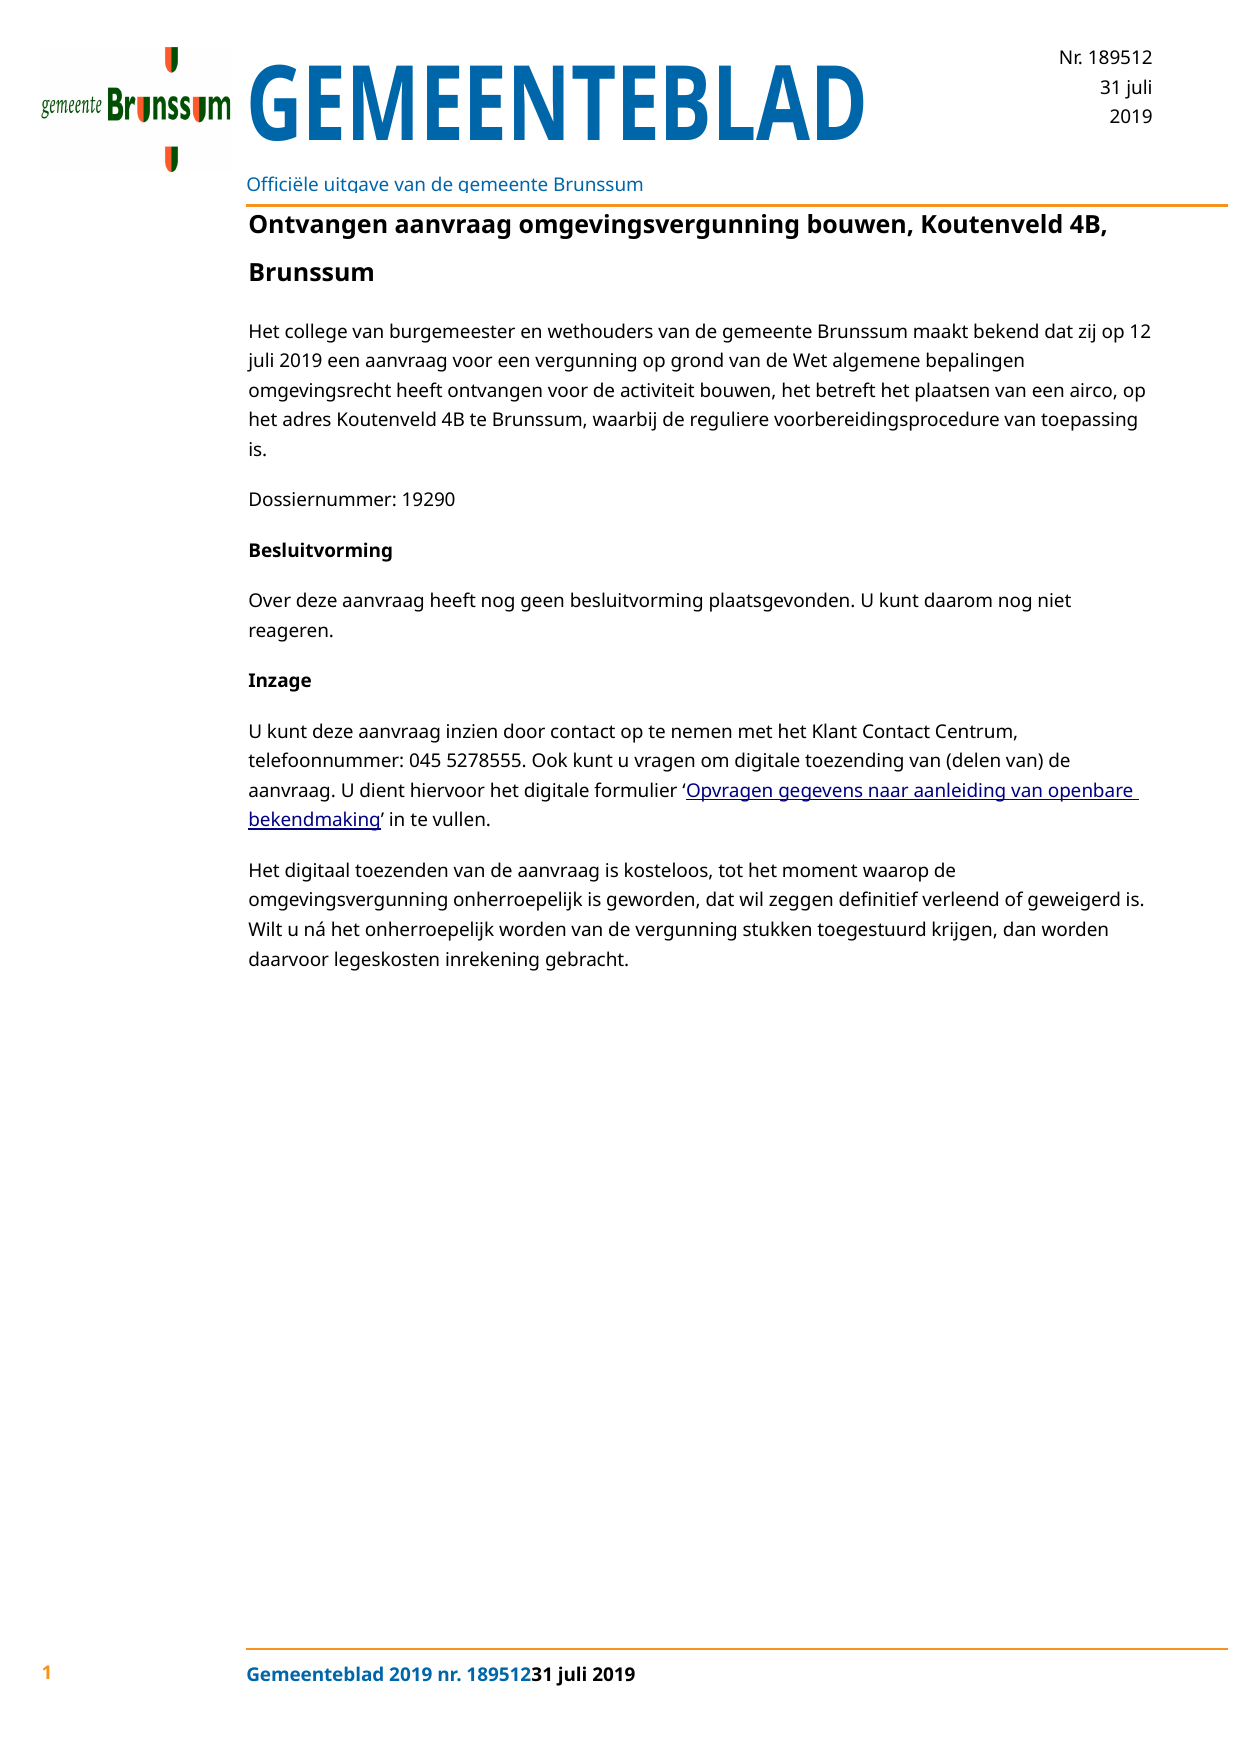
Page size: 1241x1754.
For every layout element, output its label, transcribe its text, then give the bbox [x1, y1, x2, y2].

text Het digitaal toezenden van de aanvraag is kosteloos, tot het moment waarop de omgevingsvergunning onherroepelijk is geworden, dat wil zeggen definitief verleend of geweigerd is. Wilt u ná het onherroepelijk worden van de vergunning stukken toegestuurd krijgen, dan worden daarvoor legeskosten inrekening gebracht. [248, 857, 1152, 972]
text Inzage [248, 667, 1152, 693]
text Het college van burgemeester en wethouders van de gemeente Brunssum maakt bekend dat zij op 12 juli 2019 een aanvraag voor een vergunning op grond van de Wet algemene bepalingen omgevingsrecht heeft ontvangen voor de activiteit bouwen, het betreft het plaatsen van een airco, op het adres Koutenveld 4B te Brunssum, waarbij de reguliere voorbereidingsprocedure van toepassing is. [248, 318, 1152, 462]
picture [41, 47, 231, 172]
text Besluitvorming [248, 537, 1152, 563]
text Over deze aanvraag heeft nog geen besluitvorming plaatsgevonden. U kunt daarom nog niet reageren. [248, 587, 1152, 643]
text Dossiernummer: 19290 [248, 487, 1152, 512]
text Ontvangen aanvraag omgevingsvergunning bouwen, Koutenveld 4B, Brunssum [248, 207, 1152, 288]
text U kunt deze aanvraag inzien door contact op te nemen met het Klant Contact Centrum, telefoonnummer: 045 5278555. Ook kunt u vragen om digitale toezending van (delen van) de aanvraag. U dient hiervoor het digitale formulier ‘Opvragen gegevens naar aanleiding van openbare bekendmaking’ in te vullen. [248, 718, 1152, 832]
